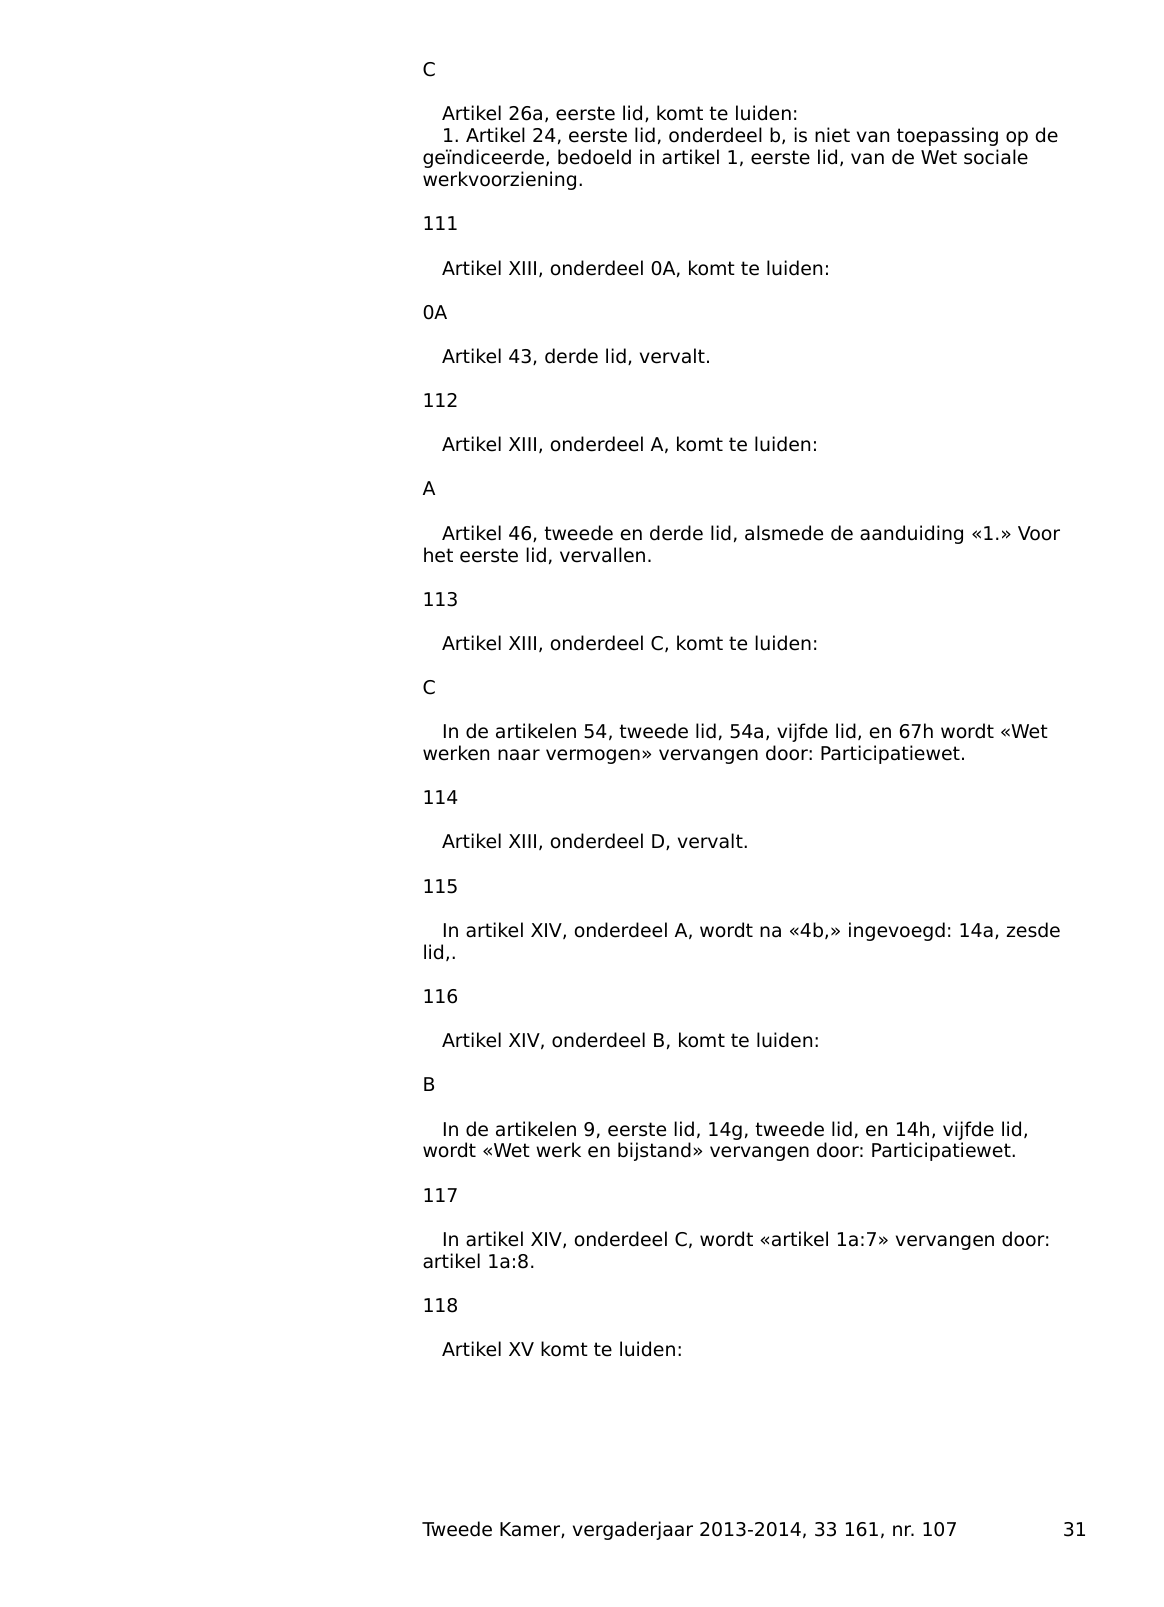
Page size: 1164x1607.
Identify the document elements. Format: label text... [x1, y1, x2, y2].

text Artikel XIII, onderdeel A, komt te luiden: [422, 434, 1087, 456]
text In artikel XIV, onderdeel A, wordt na «4b,» ingevoegd: 14a, zesde lid,. [422, 920, 1087, 964]
text In de artikelen 9, eerste lid, 14g, tweede lid, en 14h, vijfde lid, wordt «Wet werk en bijstand» vervangen door: Participatiewet. [422, 1118, 1087, 1162]
text Artikel XIV, onderdeel B, komt te luiden: [422, 1030, 1087, 1052]
subtitle A [422, 478, 1087, 500]
text Artikel XIII, onderdeel C, komt te luiden: [422, 633, 1087, 655]
subtitle C [422, 59, 1087, 81]
subtitle 113 [422, 589, 1087, 611]
text Artikel XIII, onderdeel D, vervalt. [422, 831, 1087, 853]
subtitle C [422, 677, 1087, 699]
text In de artikelen 54, tweede lid, 54a, vijfde lid, en 67h wordt «Wet werken naar vermogen» vervangen door: Participatiewet. [422, 721, 1087, 765]
text Artikel 43, derde lid, vervalt. [422, 346, 1087, 368]
text Artikel XIII, onderdeel 0A, komt te luiden: [422, 257, 1087, 279]
subtitle 117 [422, 1184, 1087, 1207]
subtitle 116 [422, 986, 1087, 1008]
text Artikel 46, tweede en derde lid, alsmede de aanduiding «1.» Voor het eerste lid, vervallen. [422, 522, 1087, 566]
text Artikel XV komt te luiden: [422, 1339, 1087, 1361]
subtitle 118 [422, 1295, 1087, 1317]
subtitle 114 [422, 787, 1087, 809]
text In artikel XIV, onderdeel C, wordt «artikel 1a:7» vervangen door: artikel 1a:8. [422, 1229, 1087, 1273]
subtitle 112 [422, 390, 1087, 412]
subtitle 111 [422, 213, 1087, 235]
subtitle B [422, 1074, 1087, 1096]
subtitle 0A [422, 302, 1087, 324]
text 1. Artikel 24, eerste lid, onderdeel b, is niet van toepassing op de geïndiceerde, bedoeld in artikel 1, eerste lid, van de Wet sociale werkvoorziening. [422, 125, 1087, 191]
subtitle 115 [422, 876, 1087, 898]
text Artikel 26a, eerste lid, komt te luiden: [422, 103, 1087, 125]
